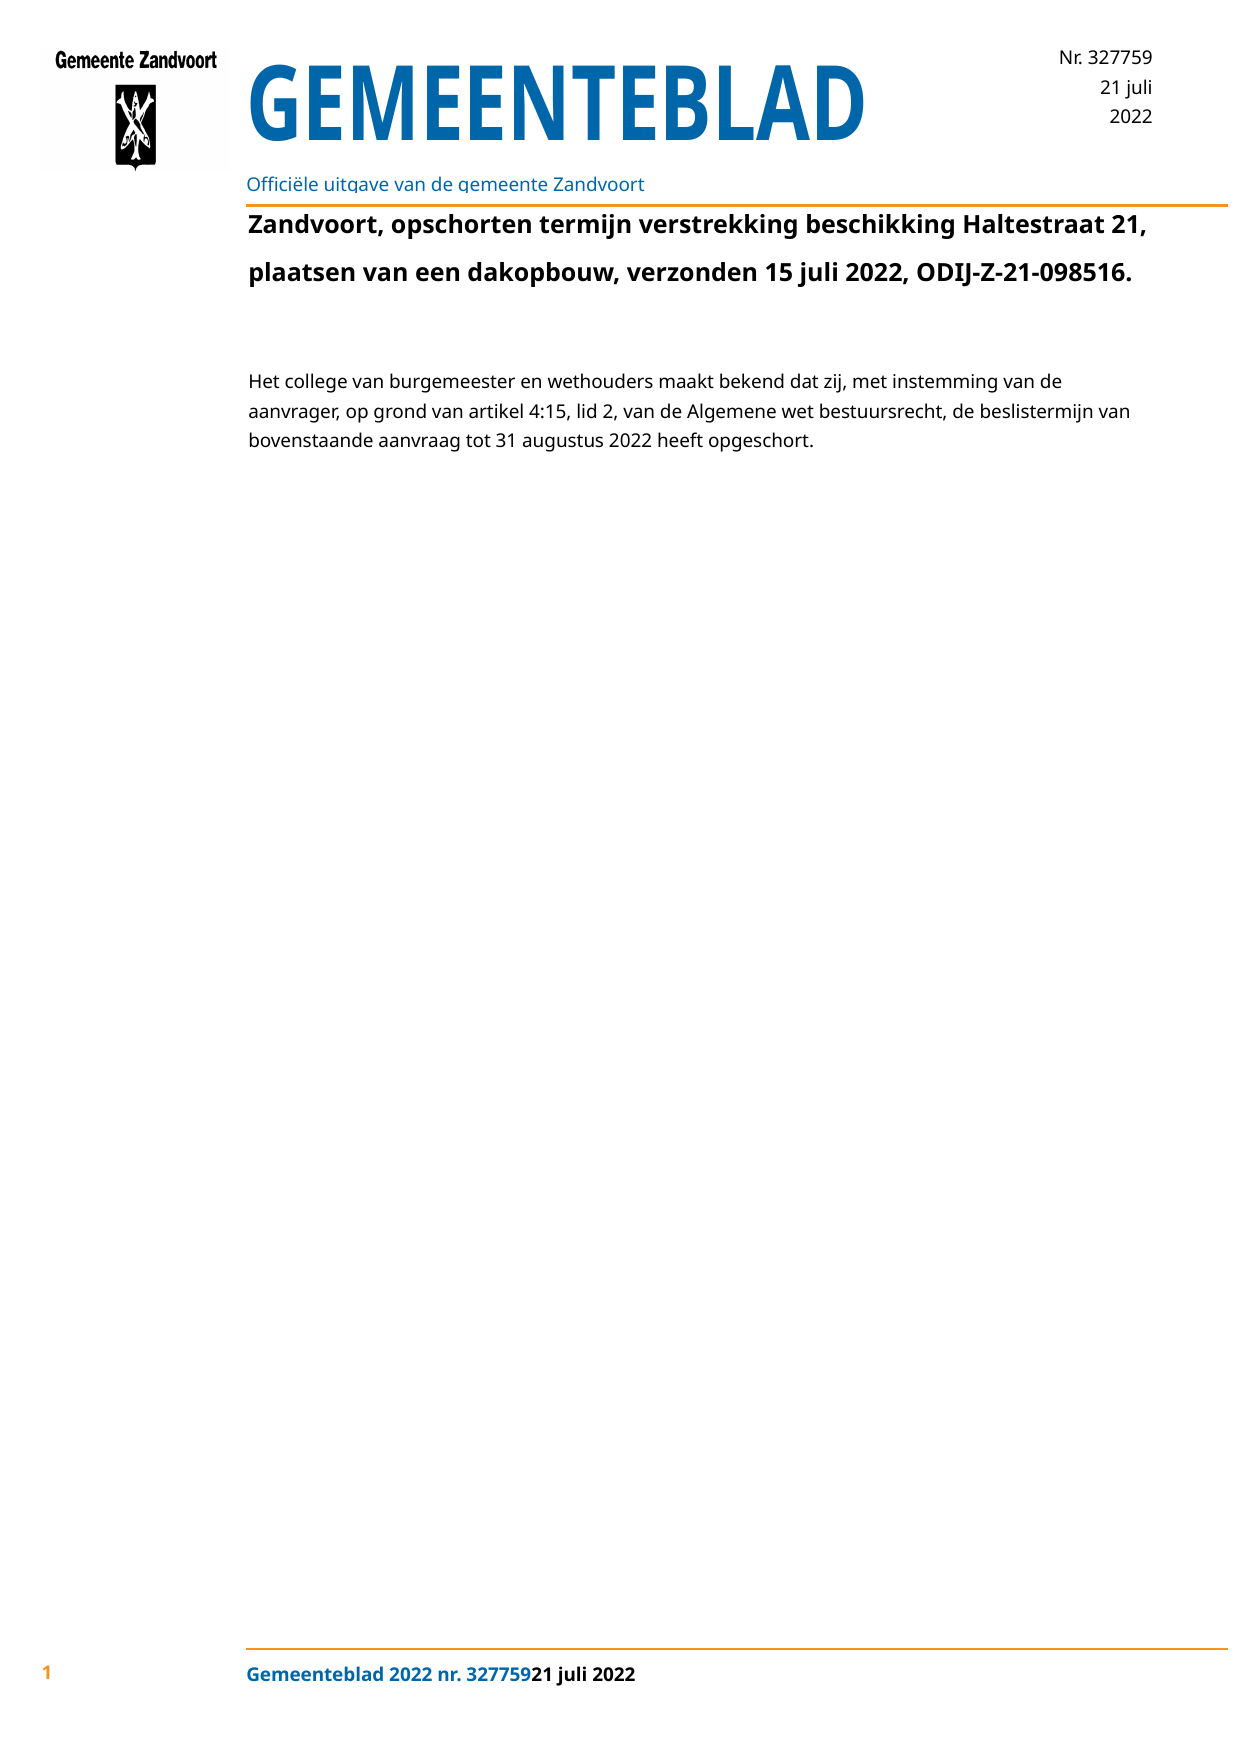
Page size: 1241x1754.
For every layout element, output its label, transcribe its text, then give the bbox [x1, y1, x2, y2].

picture [41, 47, 231, 172]
text Zandvoort, opschorten termijn verstrekking beschikking Haltestraat 21, plaatsen van een dakopbouw, verzonden 15 juli 2022, ODIJ-Z-21-098516. [248, 207, 1152, 288]
text Het college van burgemeester en wethouders maakt bekend dat zij, met instemming van de aanvrager, op grond van artikel 4:15, lid 2, van de Algemene wet bestuursrecht, de beslistermijn van bovenstaande aanvraag tot 31 augustus 2022 heeft opgeschort. [248, 368, 1152, 453]
